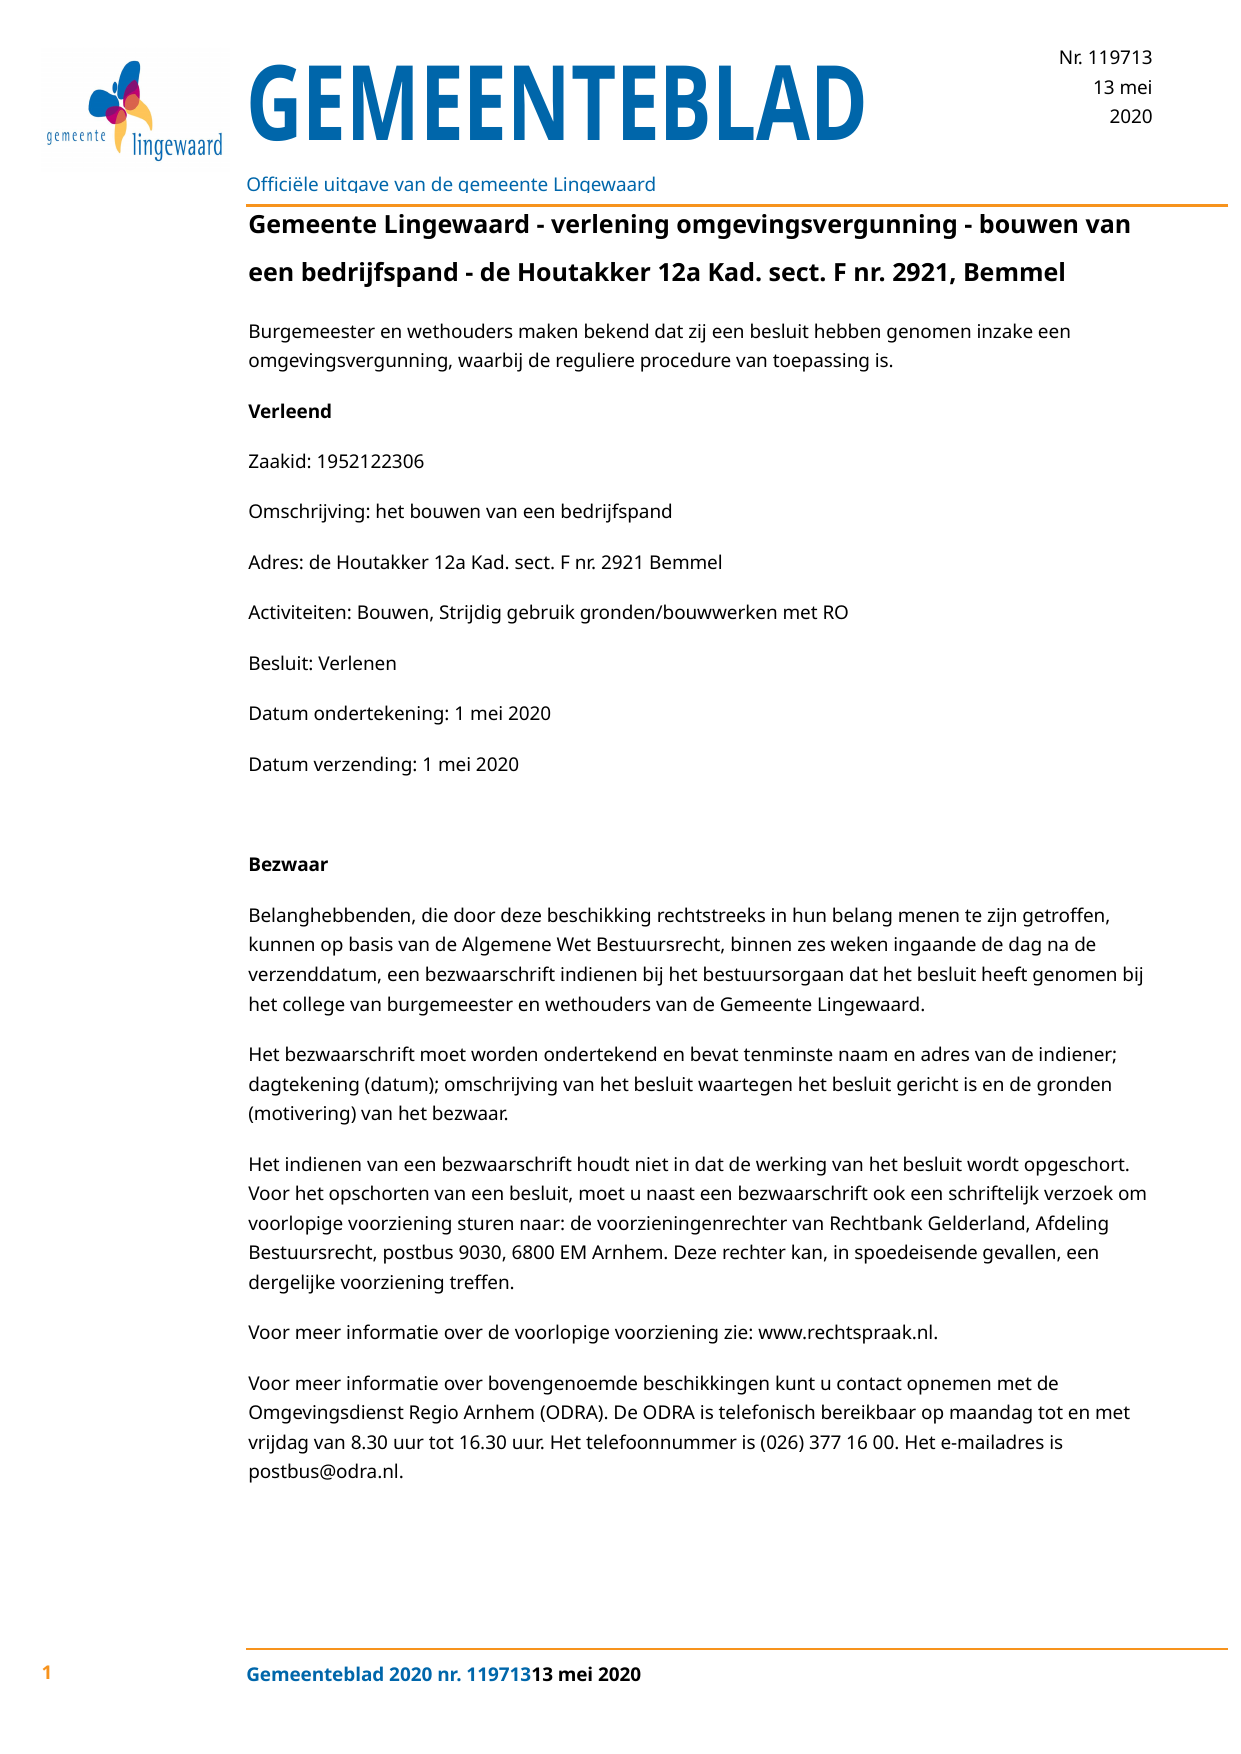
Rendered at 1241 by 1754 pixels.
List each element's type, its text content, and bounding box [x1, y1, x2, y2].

text Zaakid: 1952122306 [248, 448, 1152, 474]
picture [41, 47, 231, 172]
text Besluit: Verlenen [248, 650, 1152, 676]
text Het indienen van een bezwaarschrift houdt niet in dat de werking van het besluit wordt opgeschort. Voor het opschorten van een besluit, moet u naast een bezwaarschrift ook een schriftelijk verzoek om voorlopige voorziening sturen naar: de voorzieningenrechter van Rechtbank Gelderland, Afdeling Bestuursrecht, postbus 9030, 6800 EM Arnhem. Deze rechter kan, in spoedeisende gevallen, een dergelijke voorziening treffen. [248, 1151, 1152, 1295]
text Datum verzending: 1 mei 2020 [248, 751, 1152, 777]
text Burgemeester en wethouders maken bekend dat zij een besluit hebben genomen inzake een omgevingsvergunning, waarbij de reguliere procedure van toepassing is. [248, 318, 1152, 373]
text Adres: de Houtakker 12a Kad. sect. F nr. 2921 Bemmel [248, 549, 1152, 575]
text Verleend [248, 398, 1152, 424]
text Het bezwaarschrift moet worden ondertekend en bevat tenminste naam en adres van de indiener; dagtekening (datum); omschrijving van het besluit waartegen het besluit gericht is en de gronden (motivering) van het bezwaar. [248, 1041, 1152, 1126]
text Activiteiten: Bouwen, Strijdig gebruik gronden/bouwwerken met RO [248, 599, 1152, 625]
text Belanghebbenden, die door deze beschikking rechtstreeks in hun belang menen te zijn getroffen, kunnen op basis van de Algemene Wet Bestuursrecht, binnen zes weken ingaande de dag na de verzenddatum, een bezwaarschrift indienen bij het bestuursorgaan dat het besluit heeft genomen bij het college van burgemeester en wethouders van de Gemeente Lingewaard. [248, 902, 1152, 1017]
text Voor meer informatie over de voorlopige voorziening zie: www.rechtspraak.nl. [248, 1319, 1152, 1345]
text Voor meer informatie over bovengenoemde beschikkingen kunt u contact opnemen met de Omgevingsdienst Regio Arnhem (ODRA). De ODRA is telefonisch bereikbaar op maandag tot en met vrijdag van 8.30 uur tot 16.30 uur. Het telefoonnummer is (026) 377 16 00. Het e-mailadres is postbus@odra.nl. [248, 1370, 1152, 1484]
text Omschrijving: het bouwen van een bedrijfspand [248, 499, 1152, 524]
text Gemeente Lingewaard - verlening omgevingsvergunning - bouwen van een bedrijfspand - de Houtakker 12a Kad. sect. F nr. 2921, Bemmel [248, 207, 1152, 288]
text Bezwaar [248, 852, 1152, 877]
text Datum ondertekening: 1 mei 2020 [248, 700, 1152, 726]
